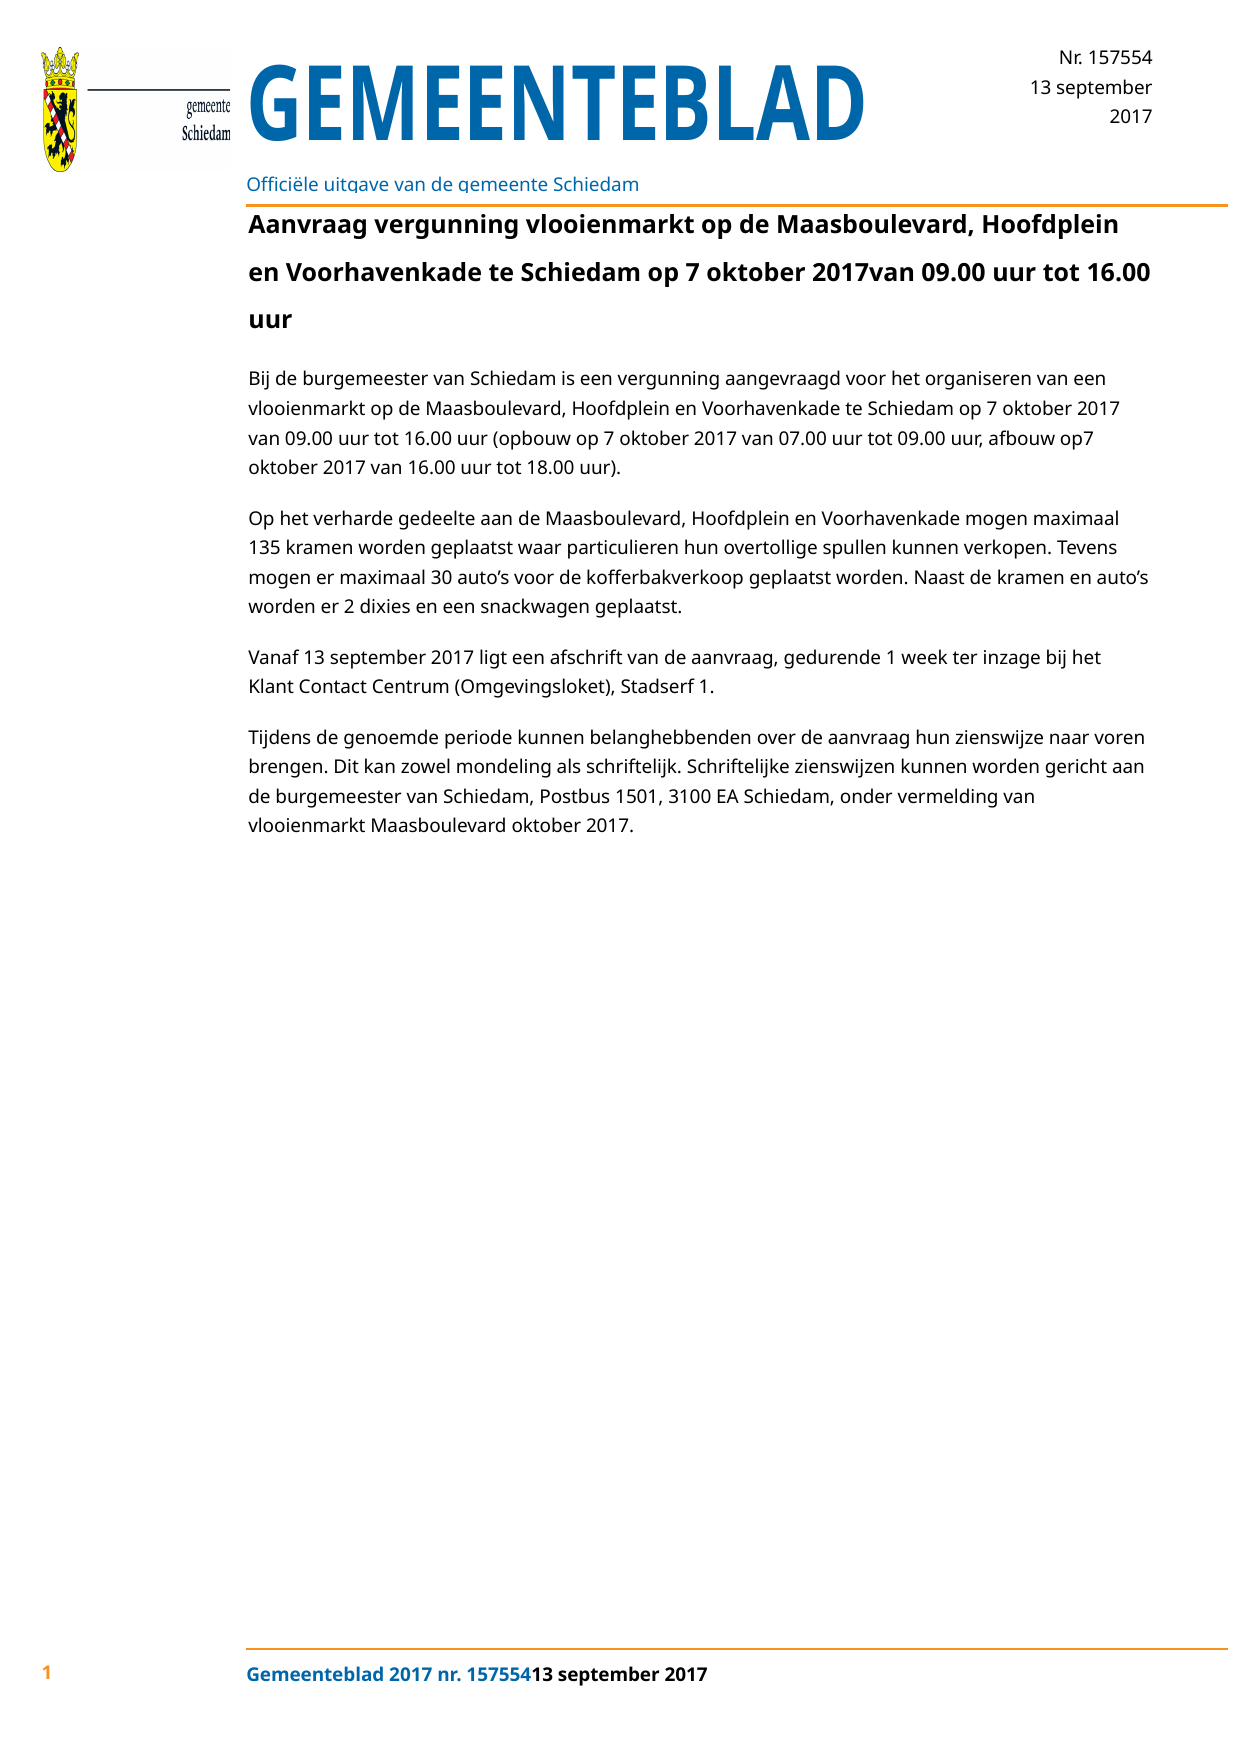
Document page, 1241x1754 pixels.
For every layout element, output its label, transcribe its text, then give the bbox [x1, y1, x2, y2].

text Bij de burgemeester van Schiedam is een vergunning aangevraagd voor het organiseren van een vlooienmarkt op de Maasboulevard, Hoofdplein en Voorhavenkade te Schiedam op 7 oktober 2017 van 09.00 uur tot 16.00 uur (opbouw op 7 oktober 2017 van 07.00 uur tot 09.00 uur, afbouw op7 oktober 2017 van 16.00 uur tot 18.00 uur). [248, 366, 1152, 480]
text Aanvraag vergunning vlooienmarkt op de Maasboulevard, Hoofdplein en Voorhavenkade te Schiedam op 7 oktober 2017van 09.00 uur tot 16.00 uur [248, 207, 1152, 336]
picture [41, 47, 231, 172]
text Tijdens de genoemde periode kunnen belanghebbenden over de aanvraag hun zienswijze naar voren brengen. Dit kan zowel mondeling als schriftelijk. Schriftelijke zienswijzen kunnen worden gericht aan de burgemeester van Schiedam, Postbus 1501, 3100 EA Schiedam, onder vermelding van vlooienmarkt Maasboulevard oktober 2017. [248, 724, 1152, 838]
text Vanaf 13 september 2017 ligt een afschrift van de aanvraag, gedurende 1 week ter inzage bij het Klant Contact Centrum (Omgevingsloket), Stadserf 1. [248, 644, 1152, 699]
text Op het verharde gedeelte aan de Maasboulevard, Hoofdplein en Voorhavenkade mogen maximaal 135 kramen worden geplaatst waar particulieren hun overtollige spullen kunnen verkopen. Tevens mogen er maximaal 30 auto’s voor de kofferbakverkoop geplaatst worden. Naast de kramen en auto’s worden er 2 dixies en een snackwagen geplaatst. [248, 505, 1152, 619]
